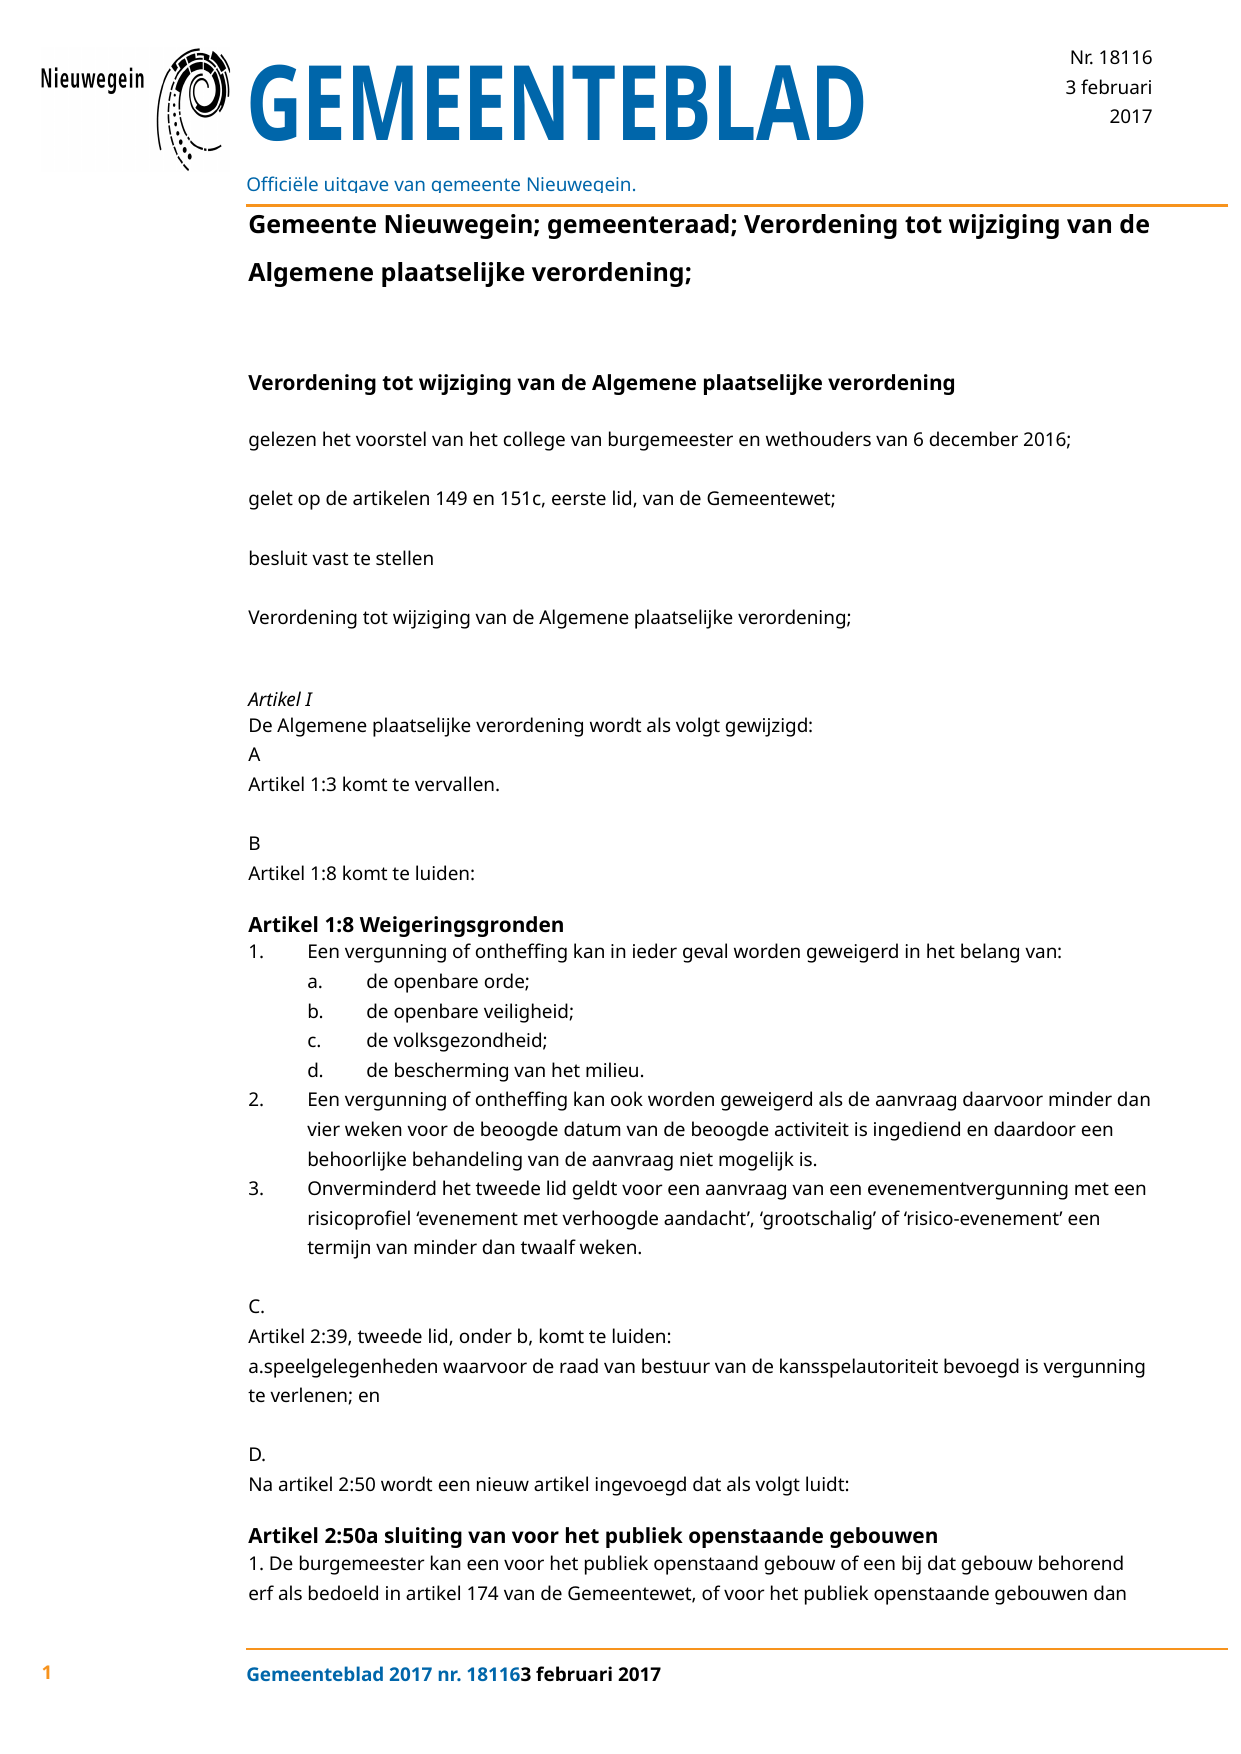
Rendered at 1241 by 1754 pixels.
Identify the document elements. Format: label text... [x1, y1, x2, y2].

list Onverminderd het tweede lid geldt voor een aanvraag van een evenementvergunning met een risicoprofiel ‘evenement met verhoogde aandacht’, ‘grootschalig’ of ‘risico-evenement’ een termijn van minder dan twaalf weken. [248, 1175, 1152, 1260]
text Artikel 2:39, tweede lid, onder b, komt te luiden: [248, 1323, 1152, 1349]
text Artikel 1:8 komt te luiden: [248, 860, 1152, 886]
text Artikel 1:3 komt te vervallen. [248, 771, 1152, 797]
list Een vergunning of ontheffing kan in ieder geval worden geweigerd in het belang van: [248, 939, 1152, 964]
text Artikel 2:50a sluiting van voor het publiek openstaande gebouwen [248, 1522, 1152, 1550]
text gelezen het voorstel van het college van burgemeester en wethouders van 6 december 2016; [248, 426, 1152, 452]
text Verordening tot wijziging van de Algemene plaatselijke verordening [248, 368, 1152, 397]
text Artikel I [248, 686, 1152, 712]
text 1. De burgemeester kan een voor het publiek openstaand gebouw of een bij dat gebouw behorend erf als bedoeld in artikel 174 van de Gemeentewet, of voor het publiek openstaande gebouwen dan [248, 1550, 1152, 1605]
text Artikel 1:8 Weigeringsgronden [248, 910, 1152, 939]
text A [248, 742, 1152, 767]
text De Algemene plaatselijke verordening wordt als volgt gewijzigd: [248, 712, 1152, 738]
text D. [248, 1442, 1152, 1467]
list Een vergunning of ontheffing kan ook worden geweigerd als de aanvraag daarvoor minder dan vier weken voor de beoogde datum van de beoogde activiteit is ingediend en daardoor een behoorlijke behandeling van de aanvraag niet mogelijk is. [248, 1087, 1152, 1172]
list de openbare orde; [307, 968, 1152, 994]
text Na artikel 2:50 wordt een nieuw artikel ingevoegd dat als volgt luidt: [248, 1471, 1152, 1497]
text a.speelgelegenheden waarvoor de raad van bestuur van de kansspelautoriteit bevoegd is vergunning te verlenen; en [248, 1353, 1152, 1408]
picture [41, 47, 231, 172]
text besluit vast te stellen [248, 545, 1152, 570]
list de bescherming van het milieu. [307, 1057, 1152, 1083]
text C. [248, 1294, 1152, 1319]
text Gemeente Nieuwegein; gemeenteraad; Verordening tot wijziging van de Algemene plaatselijke verordening; [248, 207, 1152, 288]
text gelet op de artikelen 149 en 151c, eerste lid, van de Gemeentewet; [248, 486, 1152, 511]
list de volksgezondheid; [307, 1027, 1152, 1053]
text B [248, 830, 1152, 856]
text Verordening tot wijziging van de Algemene plaatselijke verordening; [248, 604, 1152, 629]
list de openbare veiligheid; [307, 998, 1152, 1024]
